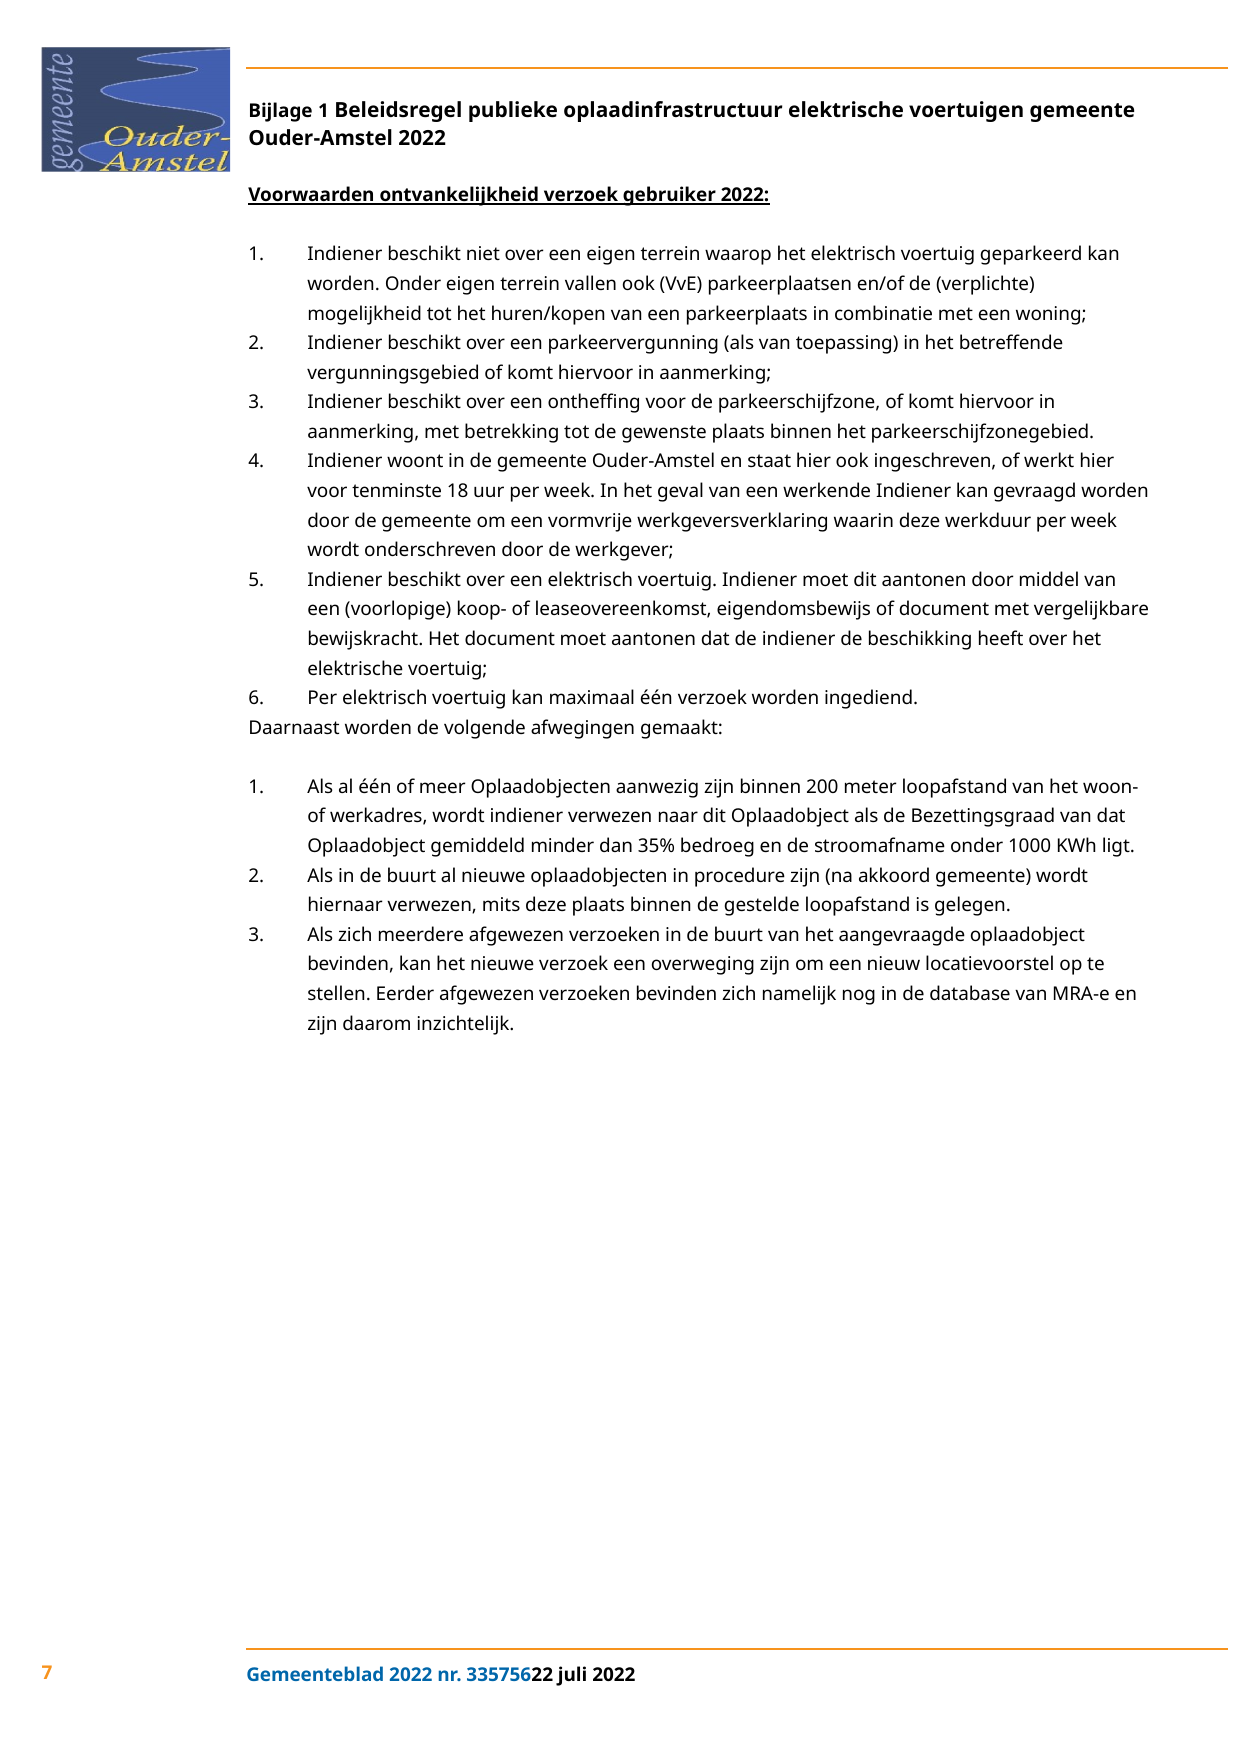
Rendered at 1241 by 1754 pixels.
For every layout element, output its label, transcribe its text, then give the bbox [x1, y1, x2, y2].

list Indiener woont in de gemeente Ouder-Amstel en staat hier ook ingeschreven, of werkt hier voor tenminste 18 uur per week. In het geval van een werkende Indiener kan gevraagd worden door de gemeente om een vormvrije werkgeversverklaring waarin deze werkduur per week wordt onderschreven door de werkgever; [248, 448, 1152, 562]
list Als al één of meer Oplaadobjecten aanwezig zijn binnen 200 meter loopafstand van het woon- of werkadres, wordt indiener verwezen naar dit Oplaadobject als de Bezettingsgraad van dat Oplaadobject gemiddeld minder dan 35% bedroeg en de stroomafname onder 1000 KWh ligt. [248, 773, 1152, 858]
list Indiener beschikt over een elektrisch voertuig. Indiener moet dit aantonen door middel van een (voorlopige) koop- of leaseovereenkomst, eigendomsbewijs of document met vergelijkbare bewijskracht. Het document moet aantonen dat de indiener de beschikking heeft over het elektrische voertuig; [248, 566, 1152, 680]
text Daarnaast worden de volgende afwegingen gemaakt: [248, 714, 1152, 739]
list Indiener beschikt over een parkeervergunning (als van toepassing) in het betreffende vergunningsgebied of komt hiervoor in aanmerking; [248, 329, 1152, 384]
text Bijlage 1 Beleidsregel publieke oplaadinfrastructuur elektrische voertuigen gemeente Ouder-Amstel 2022 [248, 95, 1152, 152]
text Voorwaarden ontvankelijkheid verzoek gebruiker 2022: [248, 181, 1152, 207]
list Als in de buurt al nieuwe oplaadobjecten in procedure zijn (na akkoord gemeente) wordt hiernaar verwezen, mits deze plaats binnen de gestelde loopafstand is gelegen. [248, 862, 1152, 917]
list Indiener beschikt over een ontheffing voor de parkeerschijfzone, of komt hiervoor in aanmerking, met betrekking tot de gewenste plaats binnen het parkeerschijfzonegebied. [248, 388, 1152, 444]
picture [41, 47, 231, 172]
list Per elektrisch voertuig kan maximaal één verzoek worden ingediend. [248, 684, 1152, 710]
list Als zich meerdere afgewezen verzoeken in de buurt van het aangevraagde oplaadobject bevinden, kan het nieuwe verzoek een overweging zijn om een nieuw locatievoorstel op te stellen. Eerder afgewezen verzoeken bevinden zich namelijk nog in de database van MRA-e en zijn daarom inzichtelijk. [248, 921, 1152, 1035]
list Indiener beschikt niet over een eigen terrein waarop het elektrisch voertuig geparkeerd kan worden. Onder eigen terrein vallen ook (VvE) parkeerplaatsen en/of de (verplichte) mogelijkheid tot het huren/kopen van een parkeerplaats in combinatie met een woning; [248, 241, 1152, 325]
